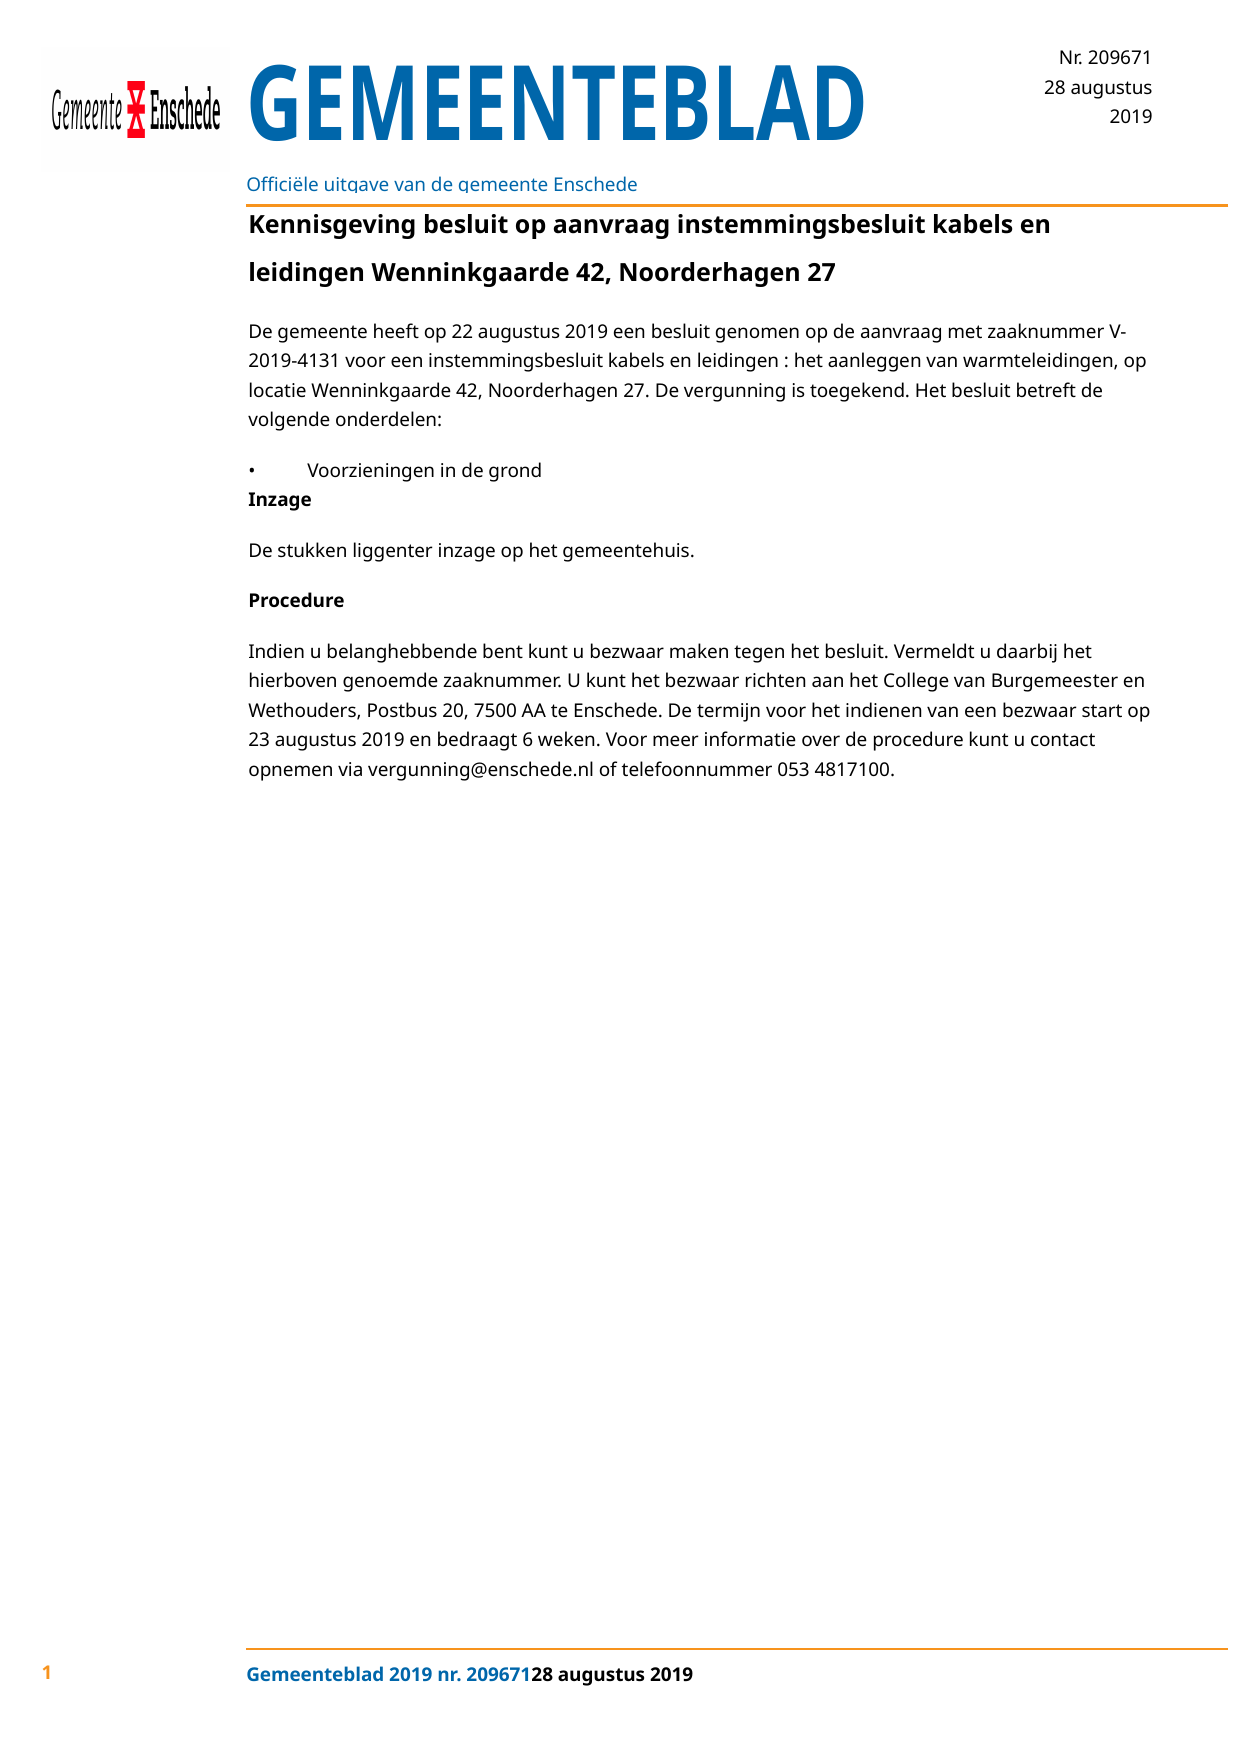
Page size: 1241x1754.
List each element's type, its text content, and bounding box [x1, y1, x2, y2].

text De gemeente heeft op 22 augustus 2019 een besluit genomen op de aanvraag met zaaknummer V-2019-4131 voor een instemmingsbesluit kabels en leidingen : het aanleggen van warmteleidingen, op locatie Wenninkgaarde 42, Noorderhagen 27. De vergunning is toegekend. Het besluit betreft de volgende onderdelen: [248, 318, 1152, 432]
picture [41, 47, 231, 172]
text Kennisgeving besluit op aanvraag instemmingsbesluit kabels en leidingen Wenninkgaarde 42, Noorderhagen 27 [248, 207, 1152, 288]
text Inzage [248, 487, 1152, 512]
list Voorzieningen in de grond [248, 457, 1152, 483]
text Indien u belanghebbende bent kunt u bezwaar maken tegen het besluit. Vermeldt u daarbij het hierboven genoemde zaaknummer. U kunt het bezwaar richten aan het College van Burgemees­ter en Wethouders, Postbus 20, 7500 AA te Enschede. De termijn voor het indienen van een bezwaar start op 23 augustus 2019 en bedraagt 6 weken. Voor meer informatie over de procedure kunt u contact opnemen via vergunning@enschede.nl of telefoonnummer 053 4817100. [248, 638, 1152, 782]
text Procedure [248, 587, 1152, 613]
text De stukken liggenter inzage op het gemeentehuis. [248, 537, 1152, 563]
